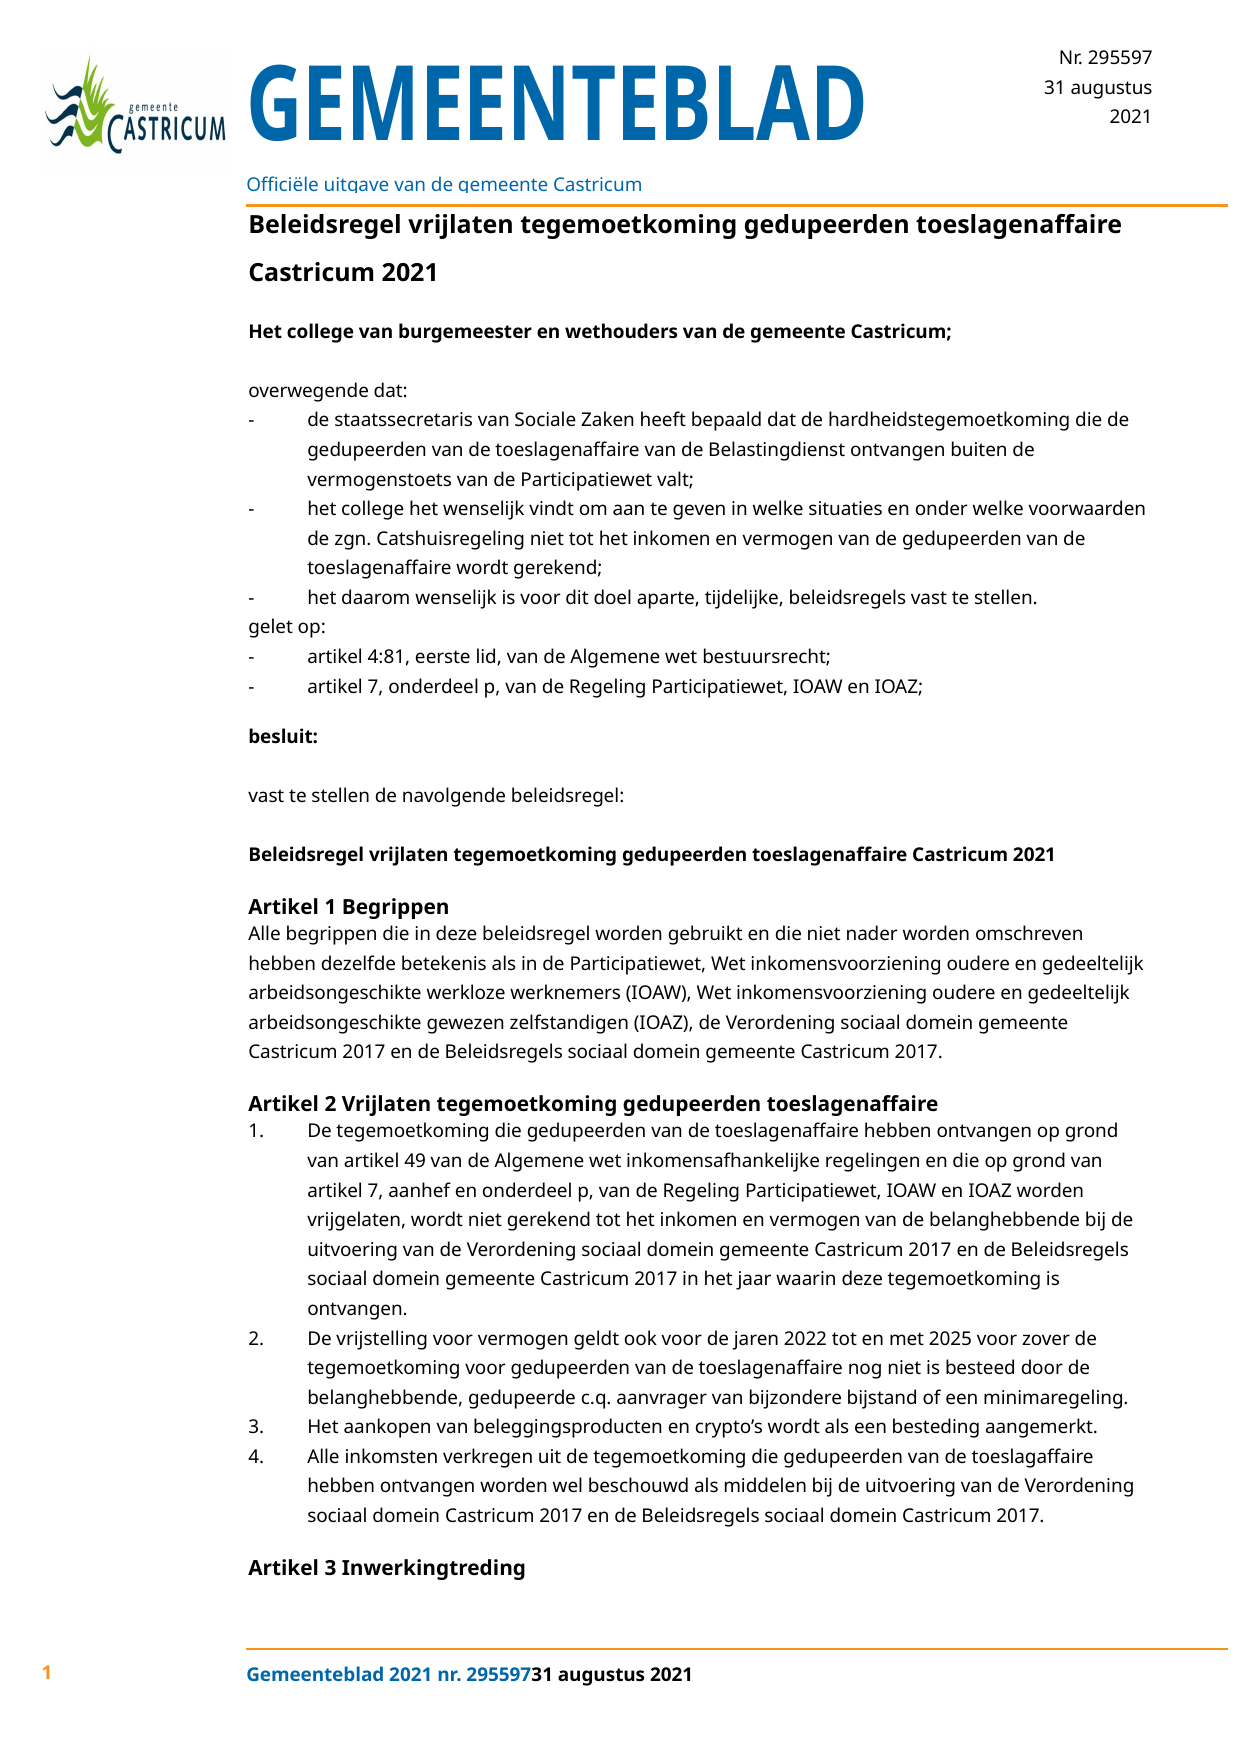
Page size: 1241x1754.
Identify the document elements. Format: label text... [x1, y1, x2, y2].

text Beleidsregel vrijlaten tegemoetkoming gedupeerden toeslagenaffaire Castricum 2021 [248, 842, 1152, 867]
text besluit: [248, 723, 1152, 749]
text Artikel 1 Begrippen [248, 892, 1152, 920]
list artikel 4:81, eerste lid, van de Algemene wet bestuursrecht; [248, 643, 1152, 669]
list Alle inkomsten verkregen uit de tegemoetkoming die gedupeerden van de toeslagaffaire hebben ontvangen worden wel beschouwd als middelen bij de uitvoering van de Verordening sociaal domein Castricum 2017 en de Beleidsregels sociaal domein Castricum 2017. [248, 1443, 1152, 1528]
text vast te stellen de navolgende beleidsregel: [248, 782, 1152, 808]
text Beleidsregel vrijlaten tegemoetkoming gedupeerden toeslagenaffaire Castricum 2021 [248, 207, 1152, 288]
text Alle begrippen die in deze beleidsregel worden gebruikt en die niet nader worden omschreven hebben dezelfde betekenis als in de Participatiewet, Wet inkomensvoorziening oudere en gedeeltelijk arbeidsongeschikte werkloze werknemers (IOAW), Wet inkomensvoorziening oudere en gedeeltelijk arbeidsongeschikte gewezen zelfstandigen (IOAZ), de Verordening sociaal domein gemeente Castricum 2017 en de Beleidsregels sociaal domein gemeente Castricum 2017. [248, 920, 1152, 1064]
text gelet op: [248, 614, 1152, 639]
text Het college van burgemeester en wethouders van de gemeente Castricum; [248, 318, 1152, 344]
text Artikel 3 Inwerkingtreding [248, 1553, 1152, 1581]
picture [41, 47, 231, 172]
text Artikel 2 Vrijlaten tegemoetkoming gedupeerden toeslagenaffaire [248, 1089, 1152, 1118]
list artikel 7, onderdeel p, van de Regeling Participatiewet, IOAW en IOAZ; [248, 673, 1152, 699]
list het college het wenselijk vindt om aan te geven in welke situaties en onder welke voorwaarden de zgn. Catshuisregeling niet tot het inkomen en vermogen van de gedupeerden van de toeslagenaffaire wordt gerekend; [248, 495, 1152, 580]
text overwegende dat: [248, 377, 1152, 403]
list het daarom wenselijk is voor dit doel aparte, tijdelijke, beleidsregels vast te stellen. [248, 584, 1152, 610]
list Het aankopen van beleggingsproducten en crypto’s wordt als een besteding aangemerkt. [248, 1413, 1152, 1439]
list De tegemoetkoming die gedupeerden van de toeslagenaffaire hebben ontvangen op grond van artikel 49 van de Algemene wet inkomensafhankelijke regelingen en die op grond van artikel 7, aanhef en onderdeel p, van de Regeling Participatiewet, IOAW en IOAZ worden vrijgelaten, wordt niet gerekend tot het inkomen en vermogen van de belanghebbende bij de uitvoering van de Verordening sociaal domein gemeente Castricum 2017 en de Beleidsregels sociaal domein gemeente Castricum 2017 in het jaar waarin deze tegemoetkoming is ontvangen. [248, 1118, 1152, 1321]
list De vrijstelling voor vermogen geldt ook voor de jaren 2022 tot en met 2025 voor zover de tegemoetkoming voor gedupeerden van de toeslagenaffaire nog niet is besteed door de belanghebbende, gedupeerde c.q. aanvrager van bijzondere bijstand of een minimaregeling. [248, 1325, 1152, 1409]
list de staatssecretaris van Sociale Zaken heeft bepaald dat de hardheidstegemoetkoming die de gedupeerden van de toeslagenaffaire van de Belastingdienst ontvangen buiten de vermogenstoets van de Participatiewet valt; [248, 407, 1152, 492]
